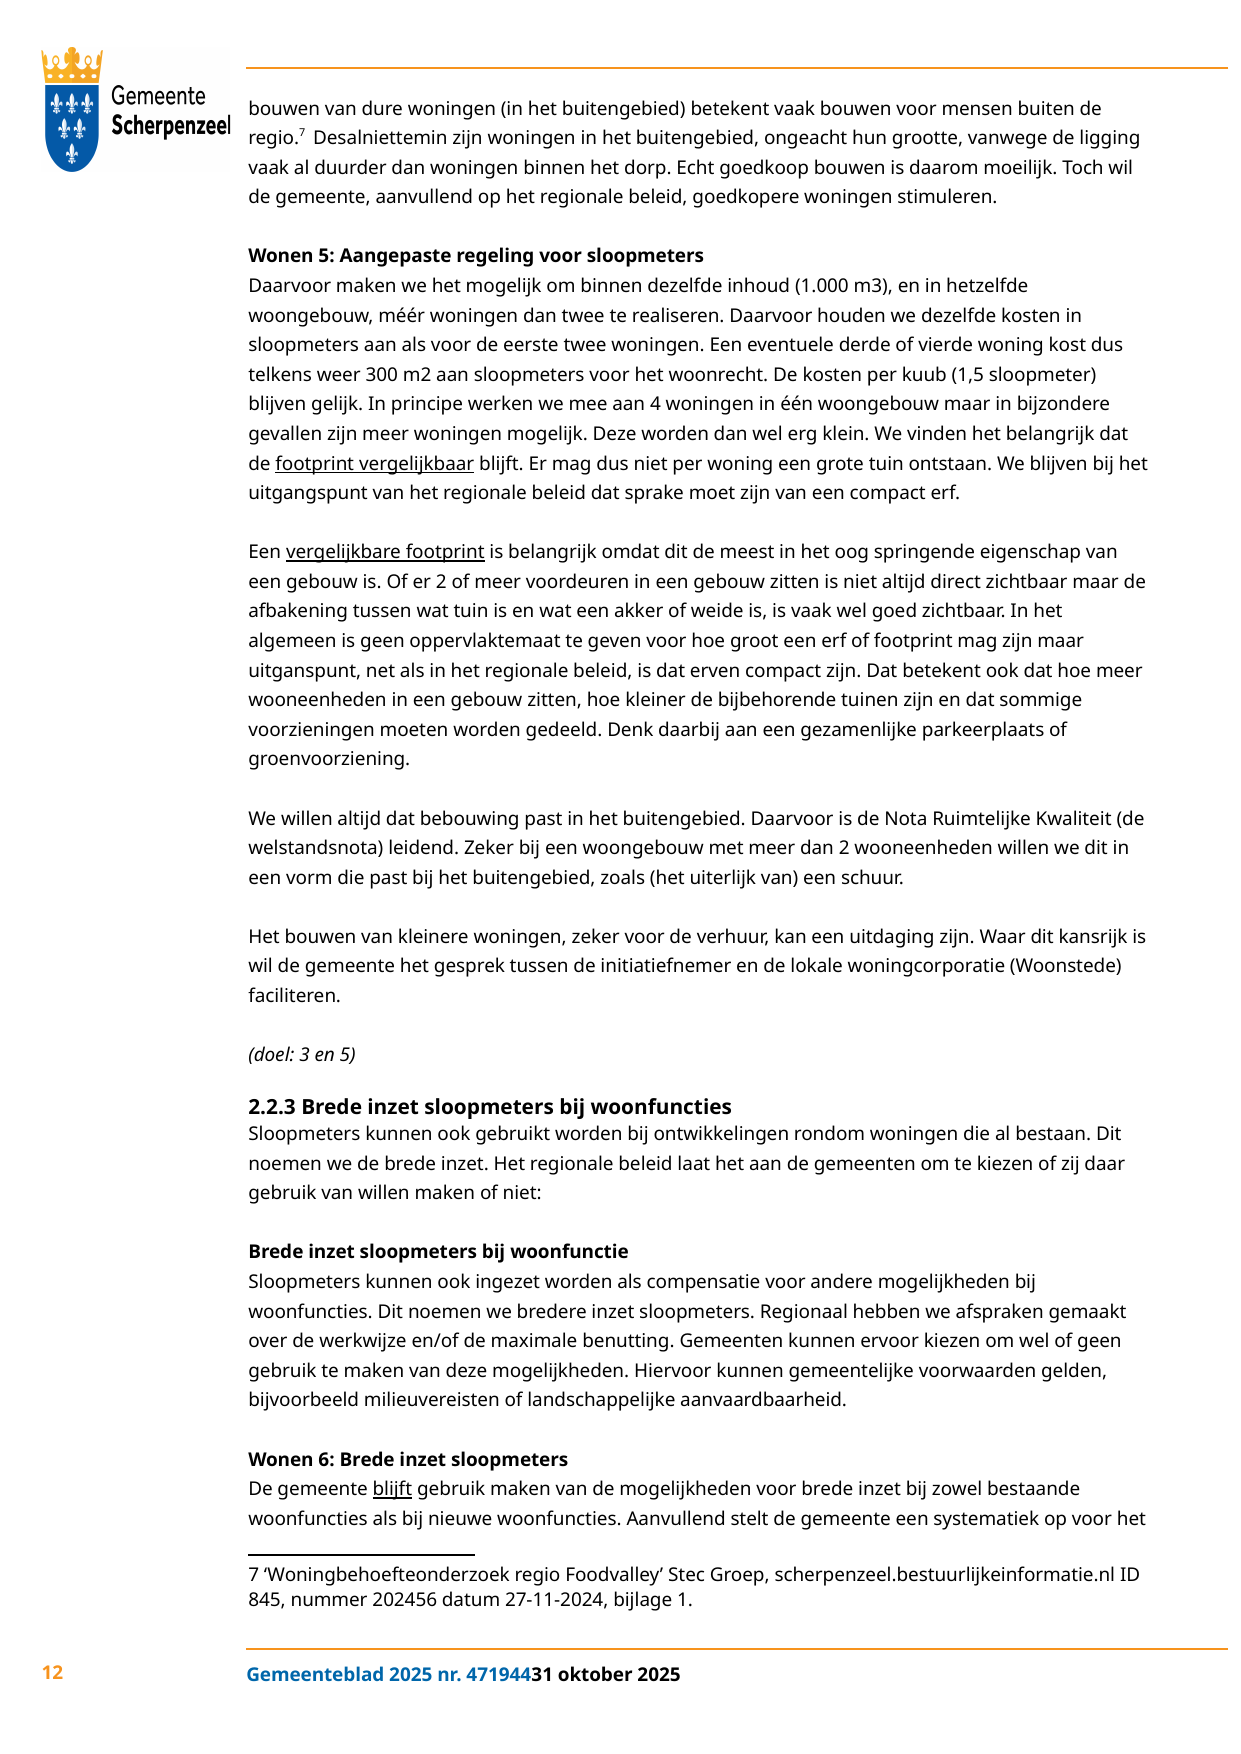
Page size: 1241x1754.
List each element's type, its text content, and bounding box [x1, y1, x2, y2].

text De gemeente blijft gebruik maken van de mogelijkheden voor brede inzet bij zowel bestaande woonfuncties als bij nieuwe woonfuncties. Aanvullend stelt de gemeente een systematiek op voor het [248, 1475, 1152, 1531]
text Wonen 6: Brede inzet sloopmeters [248, 1446, 1152, 1471]
text Een vergelijkbare footprint is belangrijk omdat dit de meest in het oog springende eigenschap van een gebouw is. Of er 2 of meer voordeuren in een gebouw zitten is niet altijd direct zichtbaar maar de afbakening tussen wat tuin is en wat een akker of weide is, is vaak wel goed zichtbaar. In het algemeen is geen oppervlaktemaat te geven voor hoe groot een erf of footprint mag zijn maar uitganspunt, net als in het regionale beleid, is dat erven compact zijn. Dat betekent ook dat hoe meer wooneenheden in een gebouw zitten, hoe kleiner de bijbehorende tuinen zijn en dat sommige voorzieningen moeten worden gedeeld. Denk daarbij aan een gezamenlijke parkeerplaats of groenvoorziening. [248, 538, 1152, 771]
text Daarvoor maken we het mogelijk om binnen dezelfde inhoud (1.000 m3), en in hetzelfde woongebouw, méér woningen dan twee te realiseren. Daarvoor houden we dezelfde kosten in sloopmeters aan als voor de eerste twee woningen. Een eventuele derde of vierde woning kost dus telkens weer 300 m2 aan sloopmeters voor het woonrecht. De kosten per kuub (1,5 sloopmeter) blijven gelijk. In principe werken we mee aan 4 woningen in één woongebouw maar in bijzondere gevallen zijn meer woningen mogelijk. Deze worden dan wel erg klein. We vinden het belangrijk dat de footprint vergelijkbaar blijft. Er mag dus niet per woning een grote tuin ontstaan. We blijven bij het uitgangspunt van het regionale beleid dat sprake moet zijn van een compact erf. [248, 272, 1152, 505]
picture [41, 47, 231, 172]
text bouwen van dure woningen (in het buitengebied) betekent vaak bouwen voor mensen buiten de regio. Desalniettemin zijn woningen in het buitengebied, ongeacht hun grootte, vanwege de ligging vaak al duurder dan woningen binnen het dorp. Echt goedkoop bouwen is daarom moeilijk. Toch wil de gemeente, aanvullend op het regionale beleid, goedkopere woningen stimuleren. [248, 95, 1152, 209]
text Sloopmeters kunnen ook ingezet worden als compensatie voor andere mogelijkheden bij woonfuncties. Dit noemen we bredere inzet sloopmeters. Regionaal hebben we afspraken gemaakt over de werkwijze en/of de maximale benutting. Gemeenten kunnen ervoor kiezen om wel of geen gebruik te maken van deze mogelijkheden. Hiervoor kunnen gemeentelijke voorwaarden gelden, bijvoorbeeld milieuvereisten of landschappelijke aanvaardbaarheid. [248, 1268, 1152, 1412]
text Het bouwen van kleinere woningen, zeker voor de verhuur, kan een uitdaging zijn. Waar dit kansrijk is wil de gemeente het gesprek tussen de initiatiefnemer en de lokale woningcorporatie (Woonstede) faciliteren. [248, 923, 1152, 1008]
text ‘Woningbehoefteonderzoek regio Foodvalley’ Stec Groep, scherpenzeel.bestuurlijkeinformatie.nl ID 845, nummer 202456 datum 27-11-2024, bijlage 1. [248, 1561, 1152, 1612]
text We willen altijd dat bebouwing past in het buitengebied. Daarvoor is de Nota Ruimtelijke Kwaliteit (de welstandsnota) leidend. Zeker bij een woongebouw met meer dan 2 wooneenheden willen we dit in een vorm die past bij het buitengebied, zoals (het uiterlijk van) een schuur. [248, 805, 1152, 890]
text 2.2.3 Brede inzet sloopmeters bij woonfuncties [248, 1092, 1152, 1120]
text (doel: 3 en 5) [248, 1041, 1152, 1067]
text Sloopmeters kunnen ook gebruikt worden bij ontwikkelingen rondom woningen die al bestaan. Dit noemen we de brede inzet. Het regionale beleid laat het aan de gemeenten om te kiezen of zij daar gebruik van willen maken of niet: [248, 1120, 1152, 1205]
text Brede inzet sloopmeters bij woonfunctie [248, 1239, 1152, 1264]
text Wonen 5: Aangepaste regeling voor sloopmeters [248, 243, 1152, 268]
